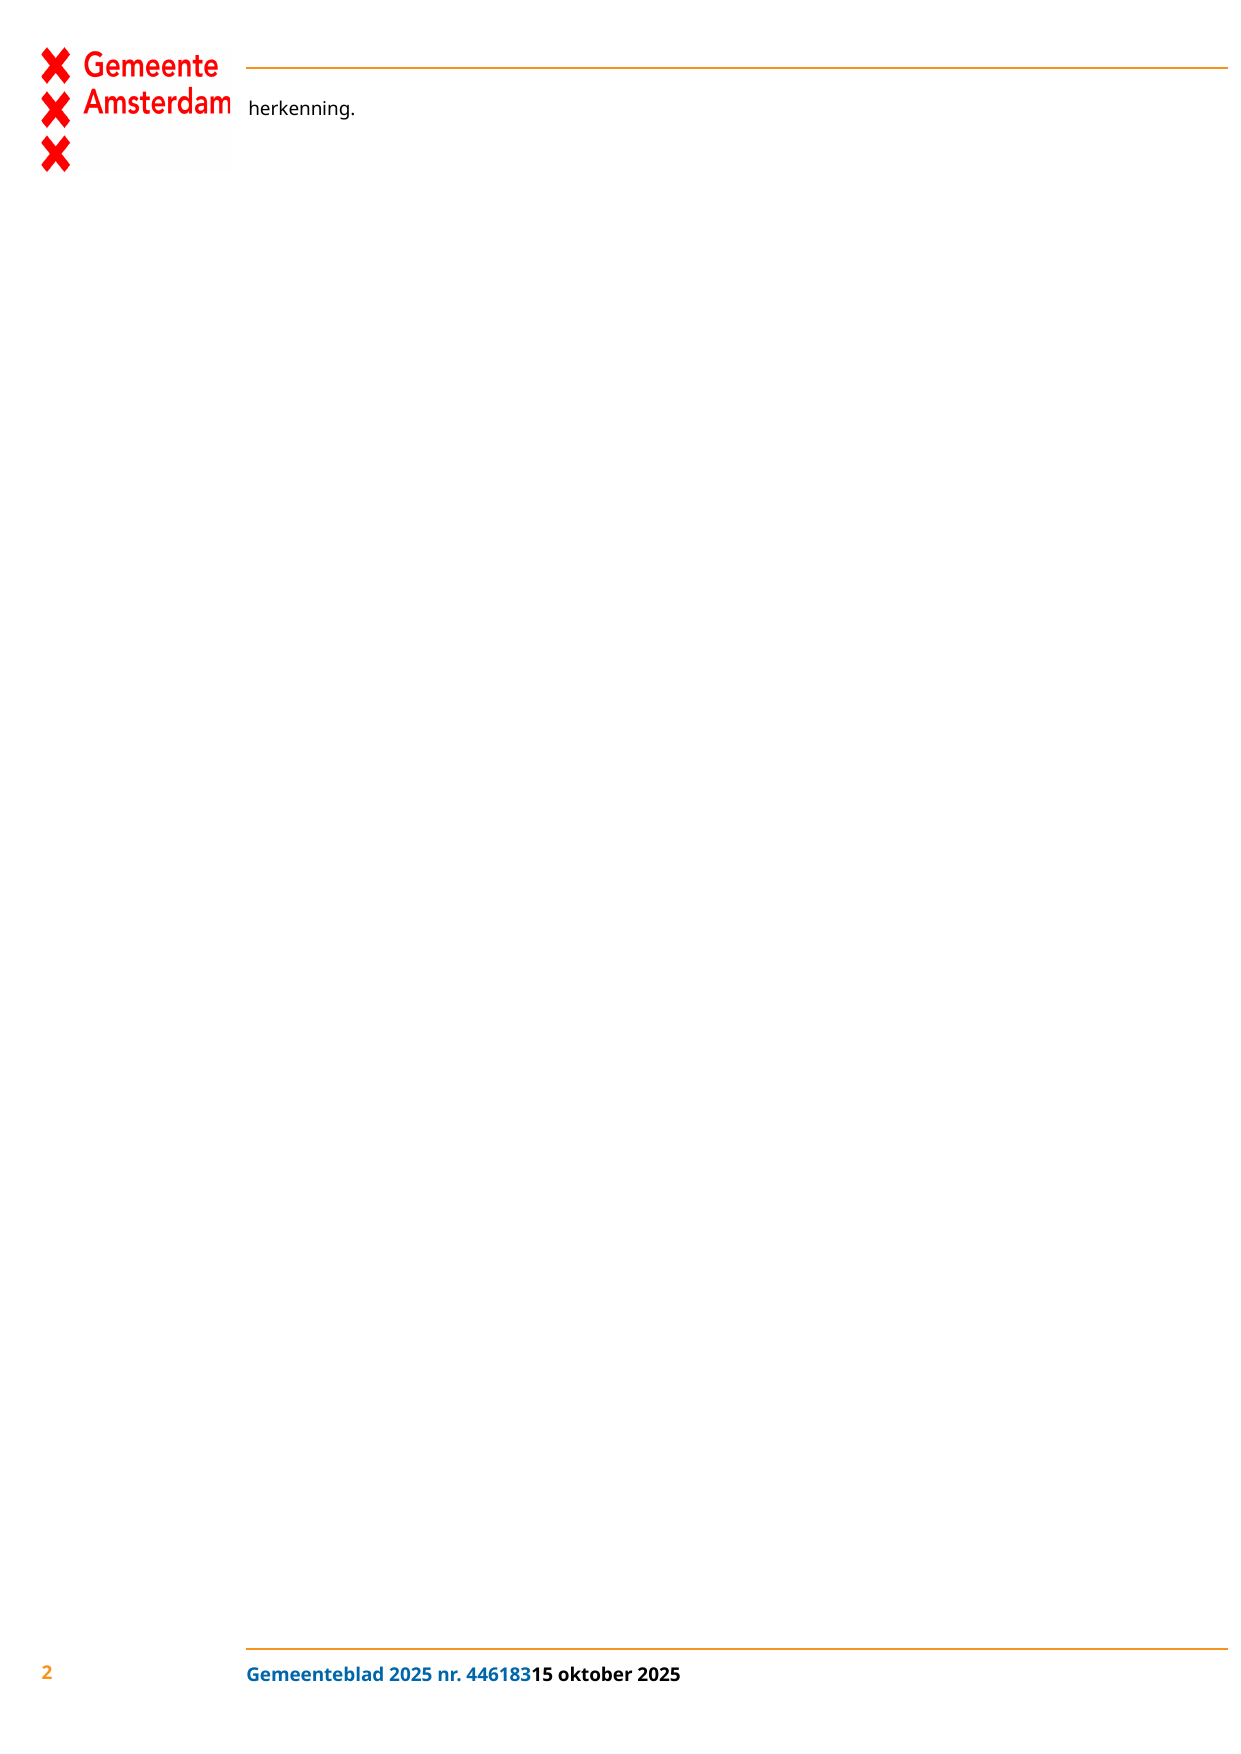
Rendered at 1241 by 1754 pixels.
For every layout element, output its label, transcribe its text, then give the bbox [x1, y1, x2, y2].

text herkenning. [248, 95, 1152, 121]
picture [41, 47, 231, 172]
